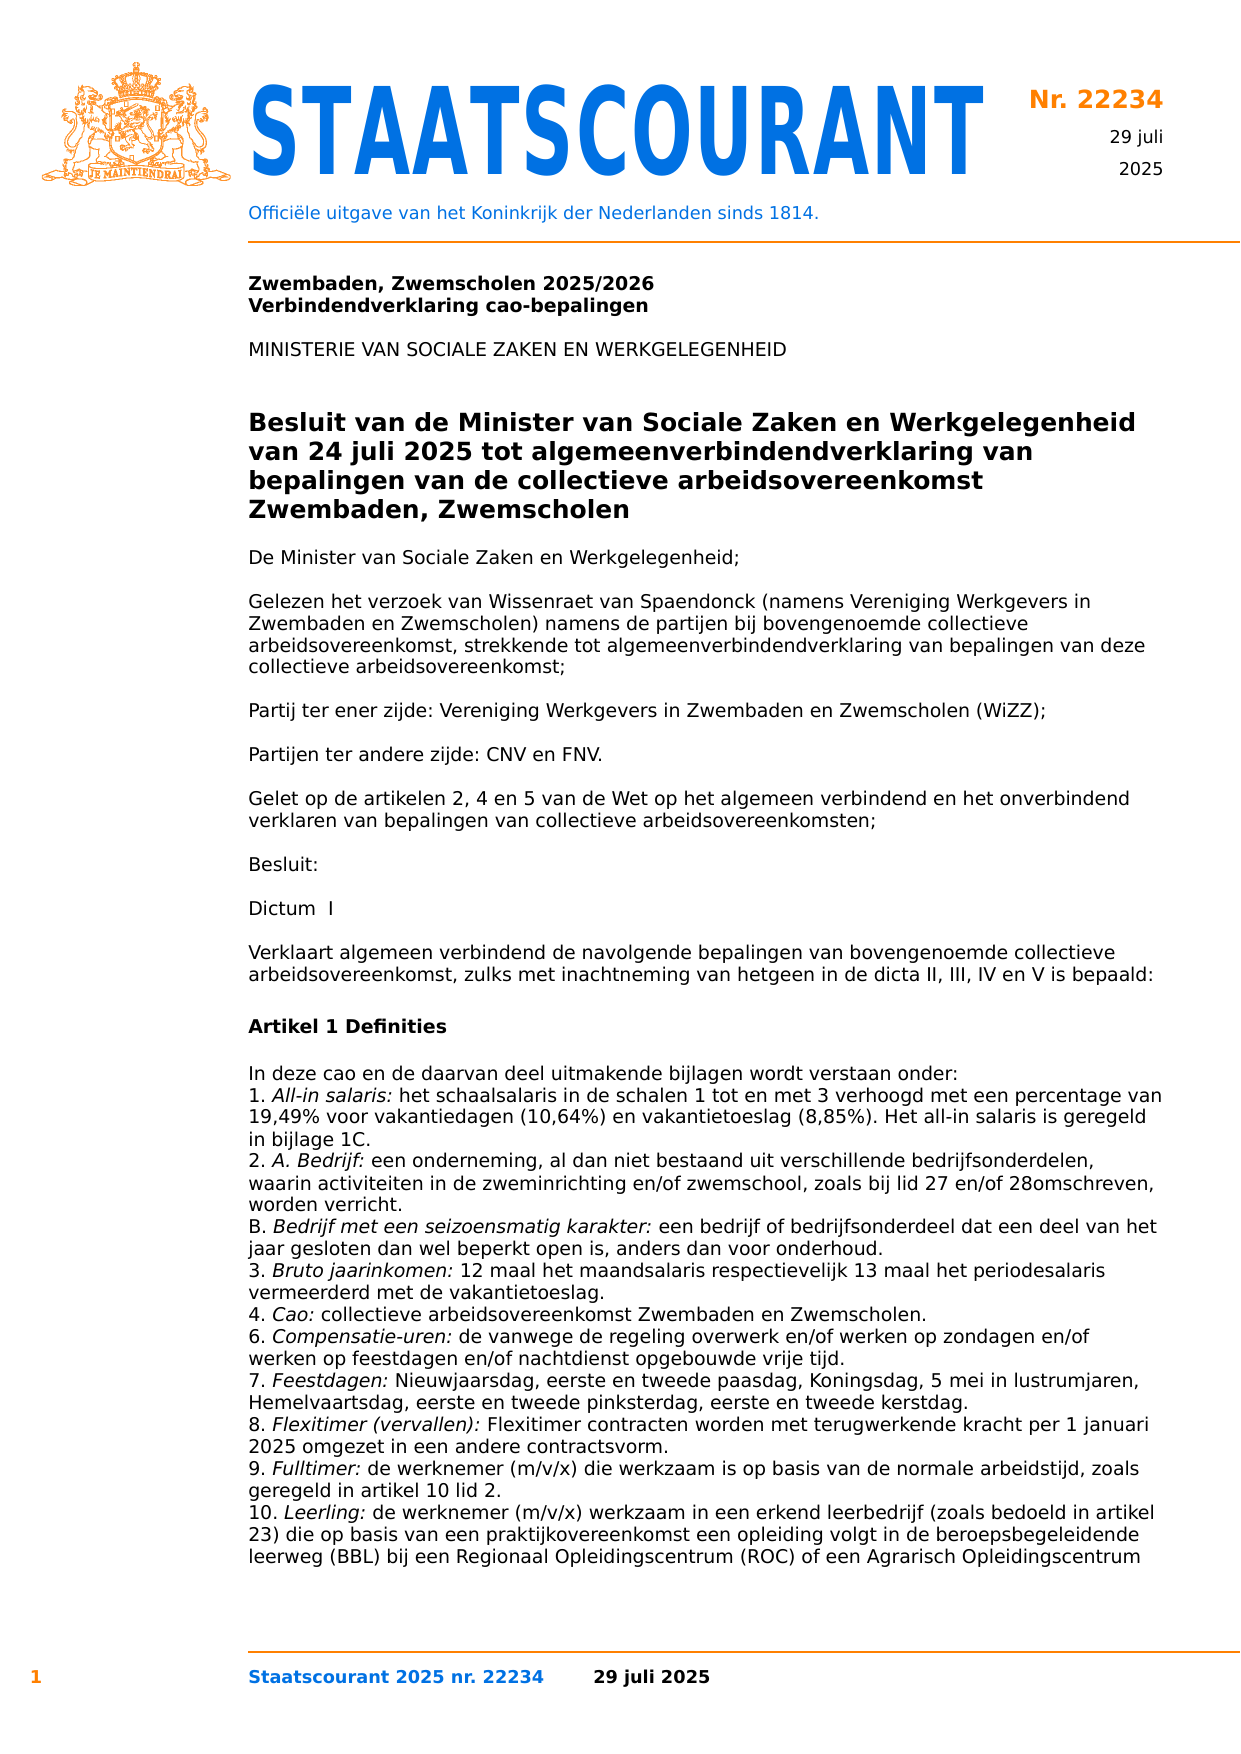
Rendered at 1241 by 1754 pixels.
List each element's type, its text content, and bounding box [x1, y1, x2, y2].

text 8. Flexitimer (vervallen): Flexitimer contracten worden met terugwerkende kracht per 1 januari 2025 omgezet in een andere contractsvorm. [248, 1414, 1163, 1458]
table_cell 29 juli [998, 121, 1240, 153]
text 3. Bruto jaarinkomen: 12 maal het maandsalaris respectievelijk 13 maal het periodesalaris vermeerderd met de vakantietoeslag. [248, 1260, 1163, 1304]
table_cell Officiële uitgave van het Koninkrijk der Nederlanden sinds 1814. [248, 203, 1240, 241]
table_header Nr. 22234 [998, 62, 1240, 121]
text Gelet op de artikelen 2, 4 en 5 van de Wet op het algemeen verbindend en het onverbindend verklaren van bepalingen van collectieve arbeidsovereenkomsten; [248, 788, 1163, 832]
text Verklaart algemeen verbindend de navolgende bepalingen van bovengenoemde collectieve arbeidsovereenkomst, zulks met inachtneming van hetgeen in de dicta II, III, IV en V is bepaald: [248, 942, 1163, 986]
text 4. Cao: collectieve arbeidsovereenkomst Zwembaden en Zwemscholen. [248, 1304, 1163, 1326]
text Verbindendverklaring cao-bepalingen [248, 295, 1163, 317]
text MINISTERIE VAN SOCIALE ZAKEN EN WERKGELEGENHEID [248, 339, 1163, 361]
text 6. Compensatie-uren: de vanwege de regeling overwerk en/of werken op zondagen en/of werken op feestdagen en/of nachtdienst opgebouwde vrije tijd. [248, 1326, 1163, 1370]
text 1. All-in salaris: het schaalsalaris in de schalen 1 tot en met 3 verhoogd met een percentage van 19,49% voor vakantiedagen (10,64%) en vakantietoeslag (8,85%). Het all-in salaris is geregeld in bijlage 1C. [248, 1084, 1163, 1150]
text Partijen ter andere zijde: CNV en FNV. [248, 744, 1163, 766]
subtitle Besluit van de Minister van Sociale Zaken en Werkgelegenheid van 24 juli 2025 tot algemeenverbindendverklaring van bepalingen van de collectieve arbeidsovereenkomst Zwembaden, Zwemscholen [248, 408, 1163, 525]
text 2. A. Bedrijf: een onderneming, al dan niet bestaand uit verschillende bedrijfsonderdelen, waarin activiteiten in de zweminrichting en/of zwemschool, zoals bij lid 27 en/of 28omschreven, worden verricht. [248, 1150, 1163, 1216]
subtitle Artikel 1 Definities [248, 1016, 1163, 1037]
text 7. Feestdagen: Nieuwjaarsdag, eerste en tweede paasdag, Koningsdag, 5 mei in lustrumjaren, Hemelvaartsdag, eerste en tweede pinksterdag, eerste en tweede kerstdag. [248, 1370, 1163, 1414]
text Partij ter ener zijde: Vereniging Werkgevers in Zwembaden en Zwemscholen (WiZZ); [248, 700, 1163, 722]
text Besluit: [248, 854, 1163, 876]
table_header [25, 62, 248, 241]
text De Minister van Sociale Zaken en Werkgelegenheid; [248, 547, 1163, 569]
text In deze cao en de daarvan deel uitmakende bijlagen wordt verstaan onder: [248, 1062, 1163, 1084]
picture [41, 62, 231, 186]
text Dictum I [248, 898, 1163, 920]
text 10. Leerling: de werknemer (m/v/x) werkzaam in een erkend leerbedrijf (zoals bedoeld in artikel 23) die op basis van een praktijkovereenkomst een opleiding volgt in de beroepsbegeleidende leerweg (BBL) bij een Regionaal Opleidingscentrum (ROC) of een Agrarisch Opleidingscentrum [248, 1502, 1163, 1568]
text Gelezen het verzoek van Wissenraet van Spaendonck (namens Vereniging Werkgevers in Zwembaden en Zwemscholen) namens de partijen bij bovengenoemde collectieve arbeidsovereenkomst, strekkende tot algemeenverbindendverklaring van bepalingen van deze collectieve arbeidsovereenkomst; [248, 591, 1163, 678]
text 9. Fulltimer: de werknemer (m/v/x) die werkzaam is op basis van de normale arbeidstijd, zoals geregeld in artikel 10 lid 2. [248, 1458, 1163, 1502]
text Zwembaden, Zwemscholen 2025/2026 [248, 273, 1163, 295]
table_header STAATSCOURANT [248, 62, 998, 203]
table_cell 2025 [998, 153, 1240, 203]
text B. Bedrijf met een seizoensmatig karakter: een bedrijf of bedrijfsonderdeel dat een deel van het jaar gesloten dan wel beperkt open is, anders dan voor onderhoud. [248, 1216, 1163, 1260]
